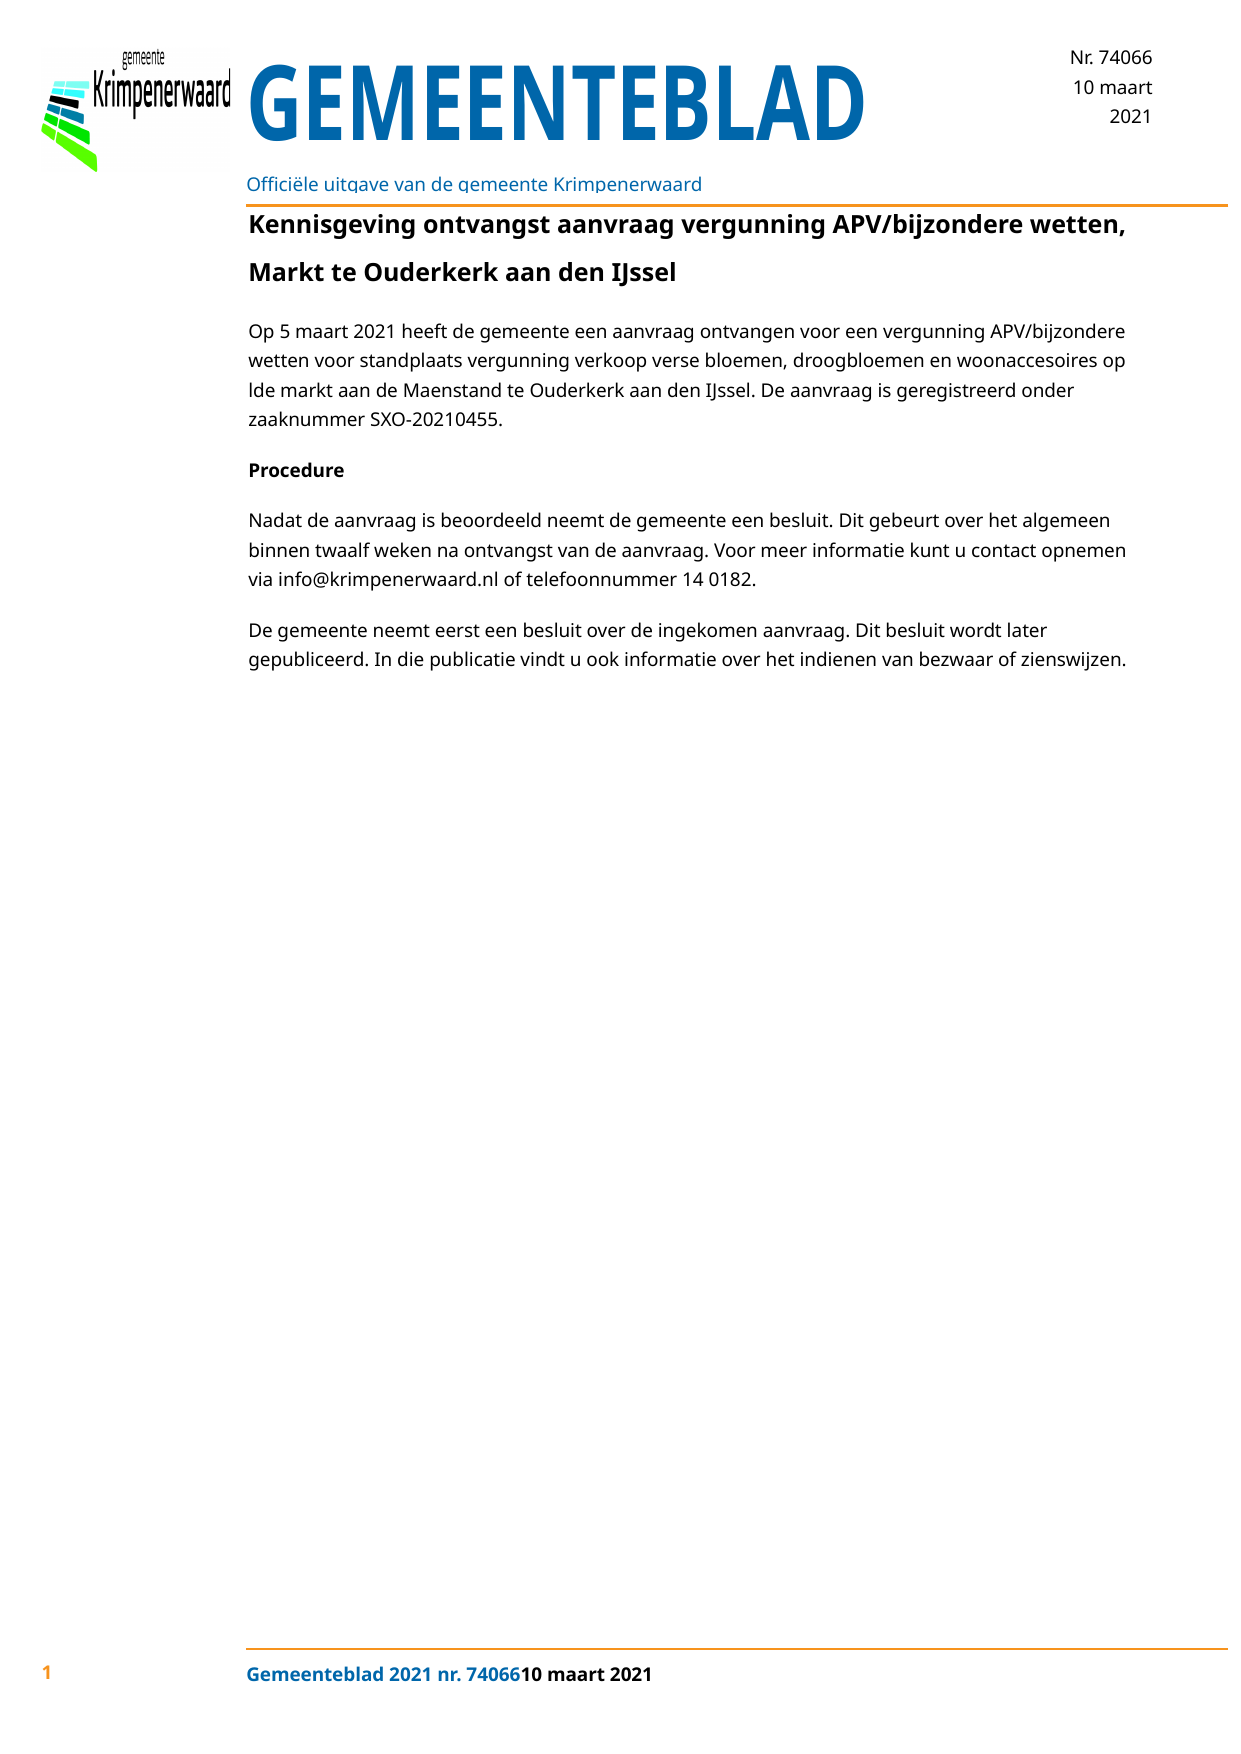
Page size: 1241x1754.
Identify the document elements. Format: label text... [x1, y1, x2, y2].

text Nadat de aanvraag is beoordeeld neemt de gemeente een besluit. Dit gebeurt over het algemeen binnen twaalf weken na ontvangst van de aanvraag. Voor meer informatie kunt u contact opnemen via info@krimpenerwaard.nl of telefoonnummer 14 0182. [248, 507, 1152, 592]
text Procedure [248, 457, 1152, 483]
picture [41, 47, 231, 172]
text De gemeente neemt eerst een besluit over de ingekomen aanvraag. Dit besluit wordt later gepubliceerd. In die publicatie vindt u ook informatie over het indienen van bezwaar of zienswijzen. [248, 617, 1152, 672]
text Op 5 maart 2021 heeft de gemeente een aanvraag ontvangen voor een vergunning APV/bijzondere wetten voor standplaats vergunning verkoop verse bloemen, droogbloemen en woonaccesoires op lde markt aan de Maenstand te Ouderkerk aan den IJssel. De aanvraag is geregistreerd onder zaaknummer SXO-20210455. [248, 318, 1152, 432]
text Kennisgeving ontvangst aanvraag vergunning APV/bijzondere wetten, Markt te Ouderkerk aan den IJssel [248, 207, 1152, 288]
